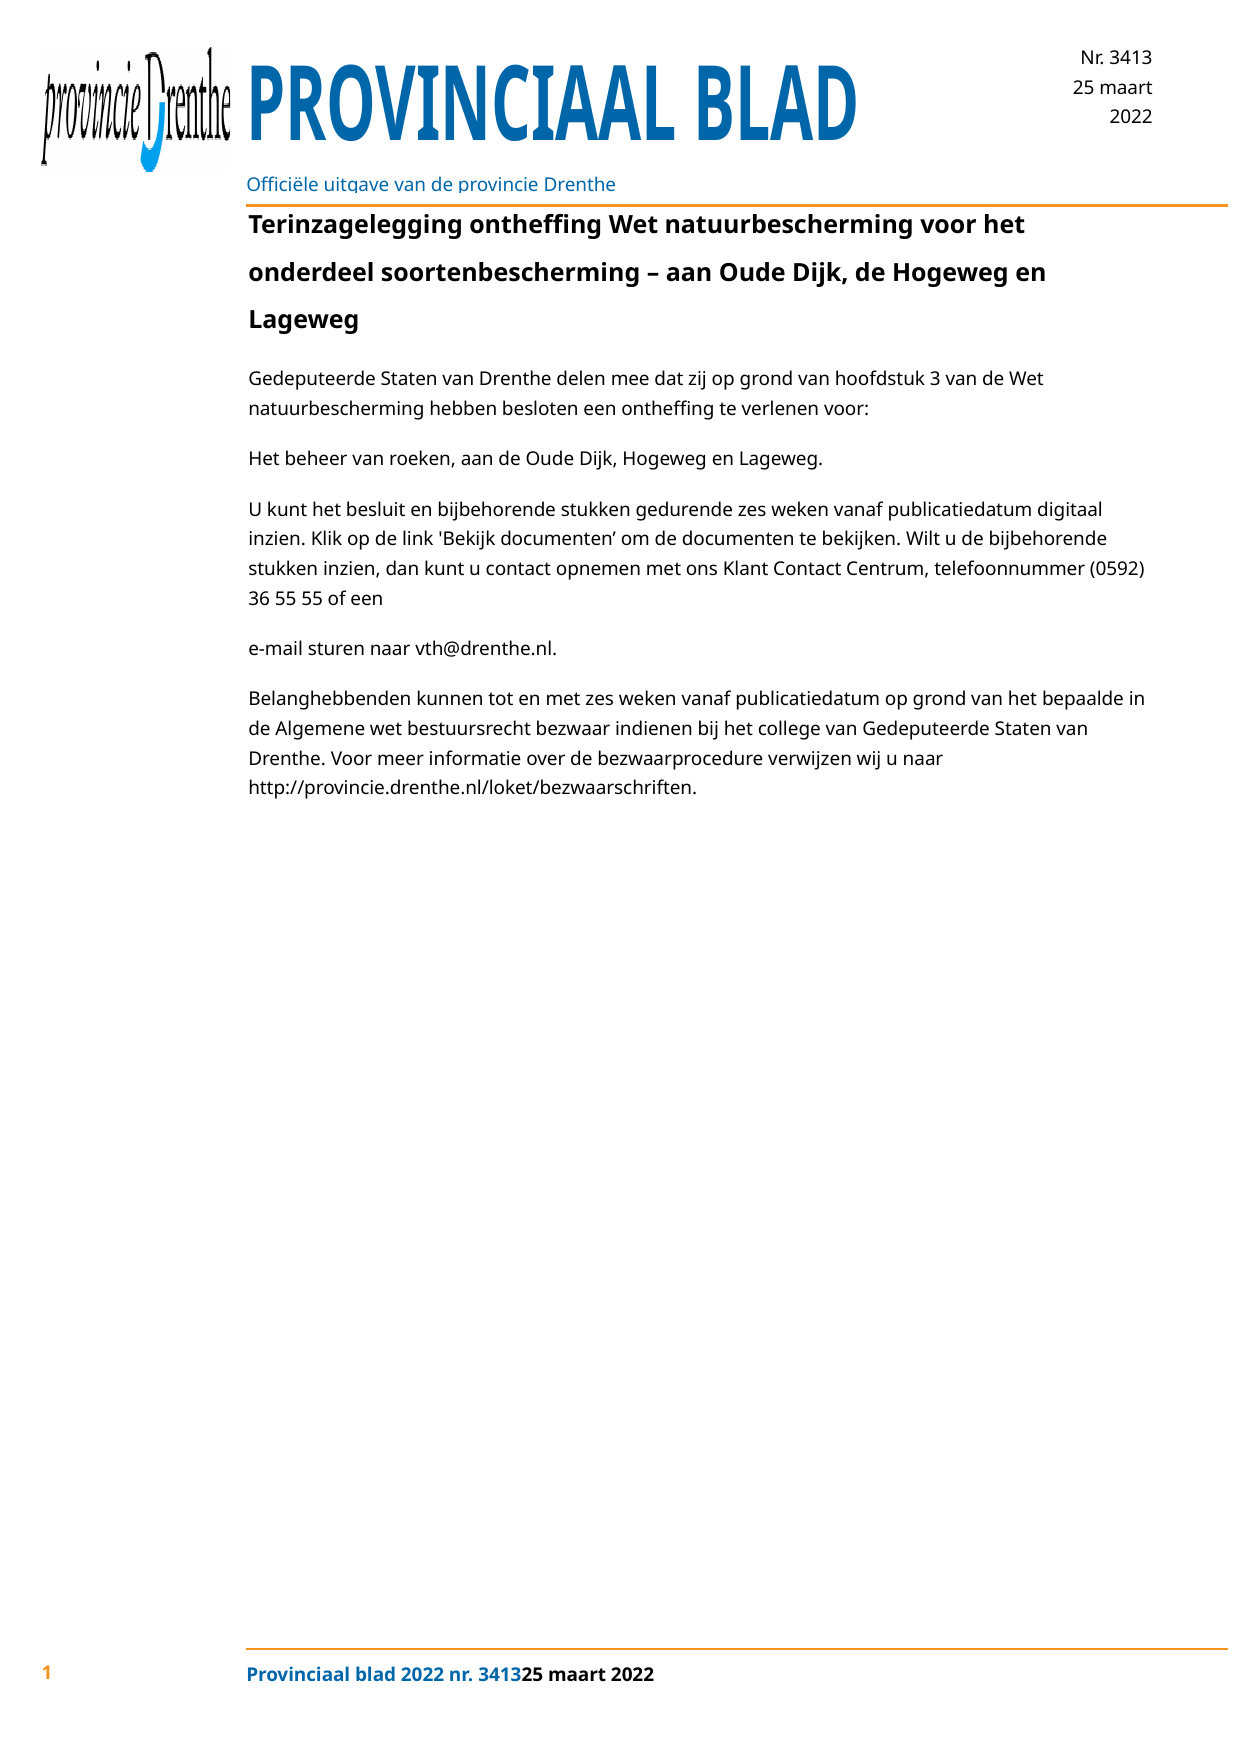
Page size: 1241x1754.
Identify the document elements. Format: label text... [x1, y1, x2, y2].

picture [41, 47, 231, 172]
text Het beheer van roeken, aan de Oude Dijk, Hogeweg en Lageweg. [248, 446, 1152, 471]
text e-mail sturen naar vth@drenthe.nl. [248, 635, 1152, 661]
text Terinzagelegging ontheffing Wet natuurbescherming voor het onderdeel soortenbescherming – aan Oude Dijk, de Hogeweg en Lageweg [248, 207, 1152, 336]
text Belanghebbenden kunnen tot en met zes weken vanaf publicatiedatum op grond van het bepaalde in de Algemene wet bestuursrecht bezwaar indienen bij het college van Gedeputeerde Staten van Drenthe. Voor meer informatie over de bezwaarprocedure verwijzen wij u naar http://provincie.drenthe.nl/loket/bezwaarschriften. [248, 686, 1152, 800]
text Gedeputeerde Staten van Drenthe delen mee dat zij op grond van hoofdstuk 3 van de Wet natuurbescherming hebben besloten een ontheffing te verlenen voor: [248, 366, 1152, 421]
text U kunt het besluit en bijbehorende stukken gedurende zes weken vanaf publicatiedatum digitaal inzien. Klik op de link 'Bekijk documenten’ om de documenten te bekijken. Wilt u de bijbehorende stukken inzien, dan kunt u contact opnemen met ons Klant Contact Centrum, telefoonnummer (0592) 36 55 55 of een [248, 496, 1152, 610]
